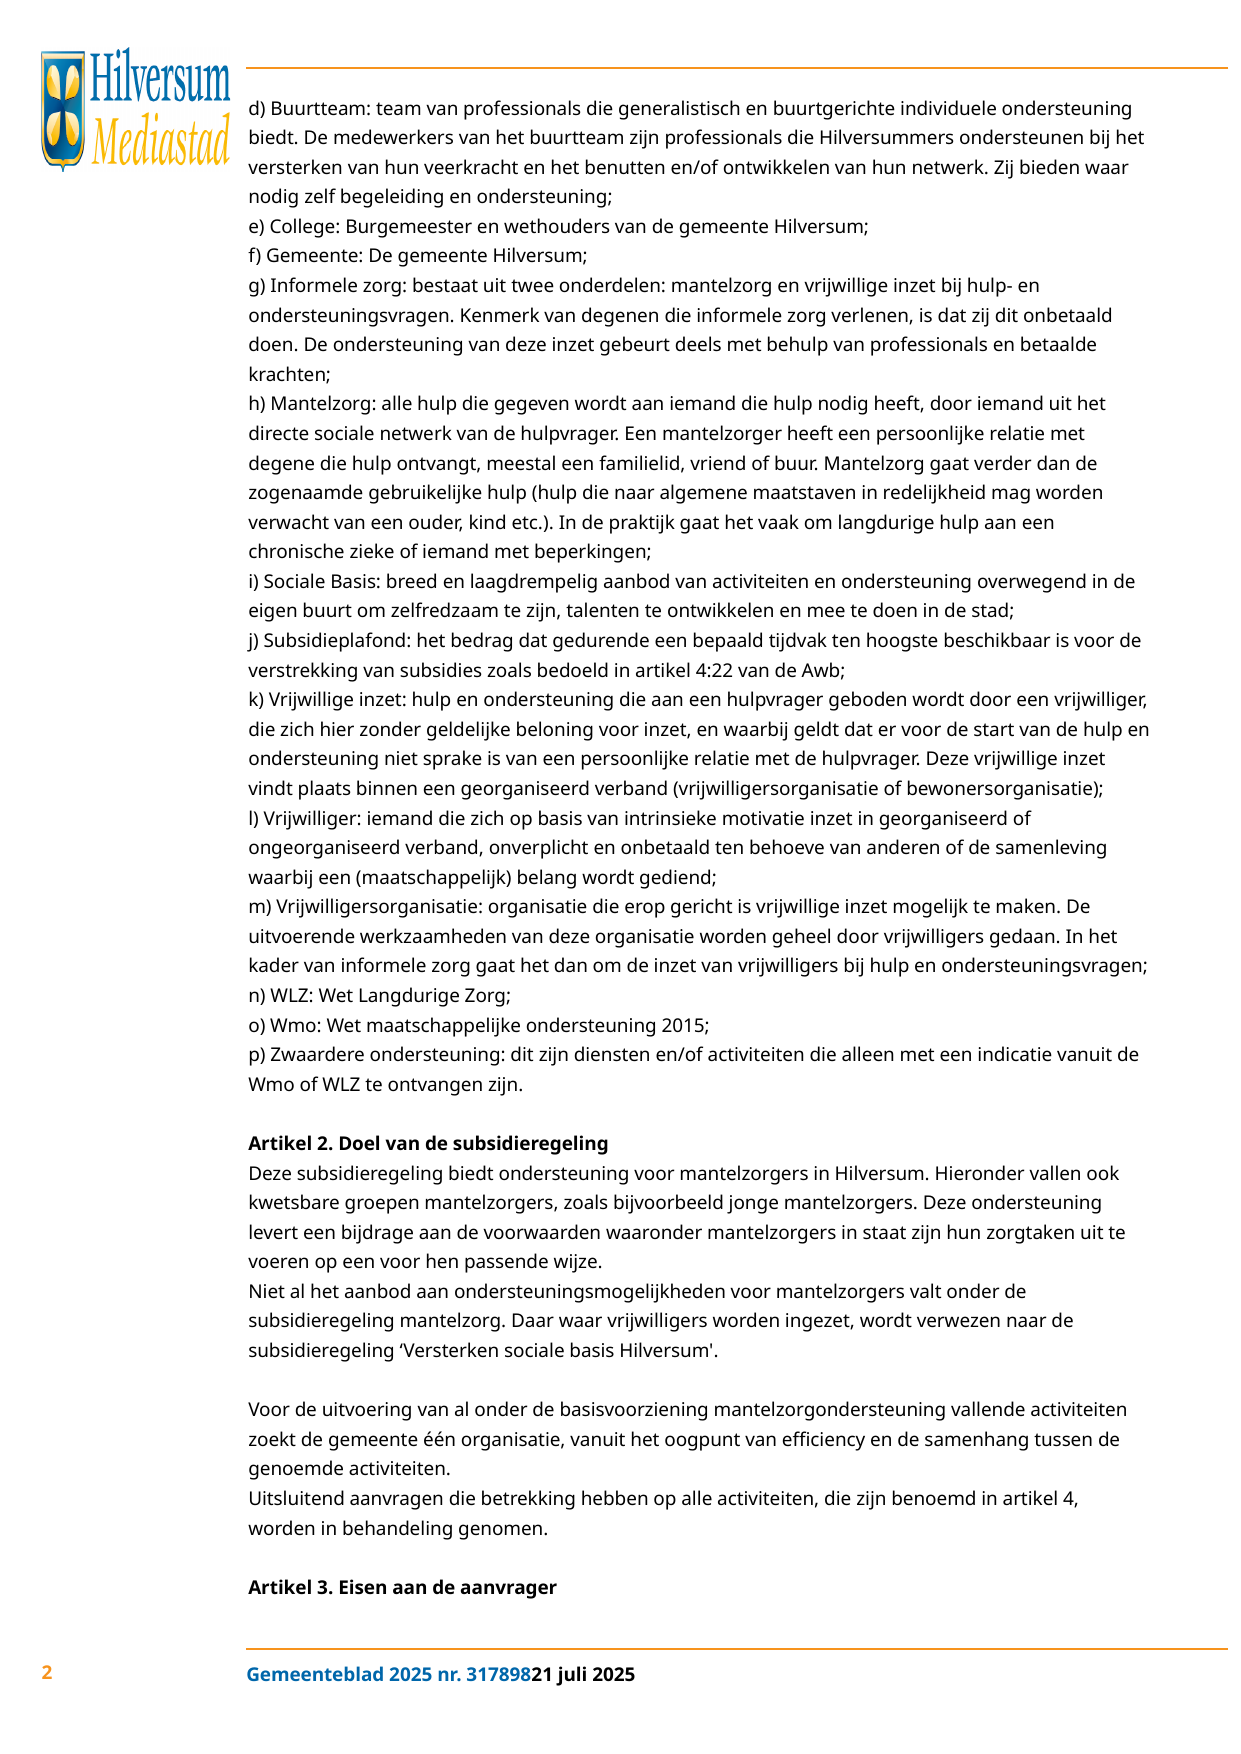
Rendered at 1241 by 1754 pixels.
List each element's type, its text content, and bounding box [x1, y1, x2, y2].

text g) Informele zorg: bestaat uit twee onderdelen: mantelzorg en vrijwillige inzet bij hulp- en ondersteuningsvragen. Kenmerk van degenen die informele zorg verlenen, is dat zij dit onbetaald doen. De ondersteuning van deze inzet gebeurt deels met behulp van professionals en betaalde krachten; [248, 272, 1152, 387]
text h) Mantelzorg: alle hulp die gegeven wordt aan iemand die hulp nodig heeft, door iemand uit het directe sociale netwerk van de hulpvrager. Een mantelzorger heeft een persoonlijke relatie met degene die hulp ontvangt, meestal een familielid, vriend of buur. Mantelzorg gaat verder dan de zogenaamde gebruikelijke hulp (hulp die naar algemene maatstaven in redelijkheid mag worden verwacht van een ouder, kind etc.). In de praktijk gaat het vaak om langdurige hulp aan een chronische zieke of iemand met beperkingen; [248, 391, 1152, 564]
text Deze subsidieregeling biedt ondersteuning voor mantelzorgers in Hilversum. Hieronder vallen ook kwetsbare groepen mantelzorgers, zoals bijvoorbeeld jonge mantelzorgers. Deze ondersteuning levert een bijdrage aan de voorwaarden waaronder mantelzorgers in staat zijn hun zorgtaken uit te voeren op een voor hen passende wijze. [248, 1160, 1152, 1274]
text i) Sociale Basis: breed en laagdrempelig aanbod van activiteiten en ondersteuning overwegend in de eigen buurt om zelfredzaam te zijn, talenten te ontwikkelen en mee te doen in de stad; [248, 568, 1152, 623]
text d) Buurtteam: team van professionals die generalistisch en buurtgerichte individuele ondersteuning biedt. De medewerkers van het buurtteam zijn professionals die Hilversummers ondersteunen bij het versterken van hun veerkracht en het benutten en/of ontwikkelen van hun netwerk. Zij bieden waar nodig zelf begeleiding en ondersteuning; [248, 95, 1152, 209]
text l) Vrijwilliger: iemand die zich op basis van intrinsieke motivatie inzet in georganiseerd of ongeorganiseerd verband, onverplicht en onbetaald ten behoeve van anderen of de samenleving waarbij een (maatschappelijk) belang wordt gediend; [248, 805, 1152, 890]
text Artikel 3. Eisen aan de aanvrager [248, 1574, 1152, 1600]
text Uitsluitend aanvragen die betrekking hebben op alle activiteiten, die zijn benoemd in artikel 4, worden in behandeling genomen. [248, 1485, 1152, 1541]
text n) WLZ: Wet Langdurige Zorg; [248, 982, 1152, 1008]
text o) Wmo: Wet maatschappelijke ondersteuning 2015; [248, 1012, 1152, 1038]
text k) Vrijwillige inzet: hulp en ondersteuning die aan een hulpvrager geboden wordt door een vrijwilliger, die zich hier zonder geldelijke beloning voor inzet, en waarbij geldt dat er voor de start van de hulp en ondersteuning niet sprake is van een persoonlijke relatie met de hulpvrager. Deze vrijwillige inzet vindt plaats binnen een georganiseerd verband (vrijwilligersorganisatie of bewonersorganisatie); [248, 686, 1152, 801]
text Artikel 2. Doel van de subsidieregeling [248, 1130, 1152, 1156]
text f) Gemeente: De gemeente Hilversum; [248, 243, 1152, 268]
text p) Zwaardere ondersteuning: dit zijn diensten en/of activiteiten die alleen met een indicatie vanuit de Wmo of WLZ te ontvangen zijn. [248, 1041, 1152, 1097]
text Voor de uitvoering van al onder de basisvoorziening mantelzorgondersteuning vallende activiteiten zoekt de gemeente één organisatie, vanuit het oogpunt van efficiency en de samenhang tussen de genoemde activiteiten. [248, 1396, 1152, 1481]
picture [41, 47, 231, 172]
text Niet al het aanbod aan ondersteuningsmogelijkheden voor mantelzorgers valt onder de subsidieregeling mantelzorg. Daar waar vrijwilligers worden ingezet, wordt verwezen naar de subsidieregeling ‘Versterken sociale basis Hilversum'. [248, 1278, 1152, 1363]
text j) Subsidieplafond: het bedrag dat gedurende een bepaald tijdvak ten hoogste beschikbaar is voor de verstrekking van subsidies zoals bedoeld in artikel 4:22 van de Awb; [248, 627, 1152, 683]
text m) Vrijwilligersorganisatie: organisatie die erop gericht is vrijwillige inzet mogelijk te maken. De uitvoerende werkzaamheden van deze organisatie worden geheel door vrijwilligers gedaan. In het kader van informele zorg gaat het dan om de inzet van vrijwilligers bij hulp en ondersteuningsvragen; [248, 893, 1152, 978]
text e) College: Burgemeester en wethouders van de gemeente Hilversum; [248, 213, 1152, 239]
